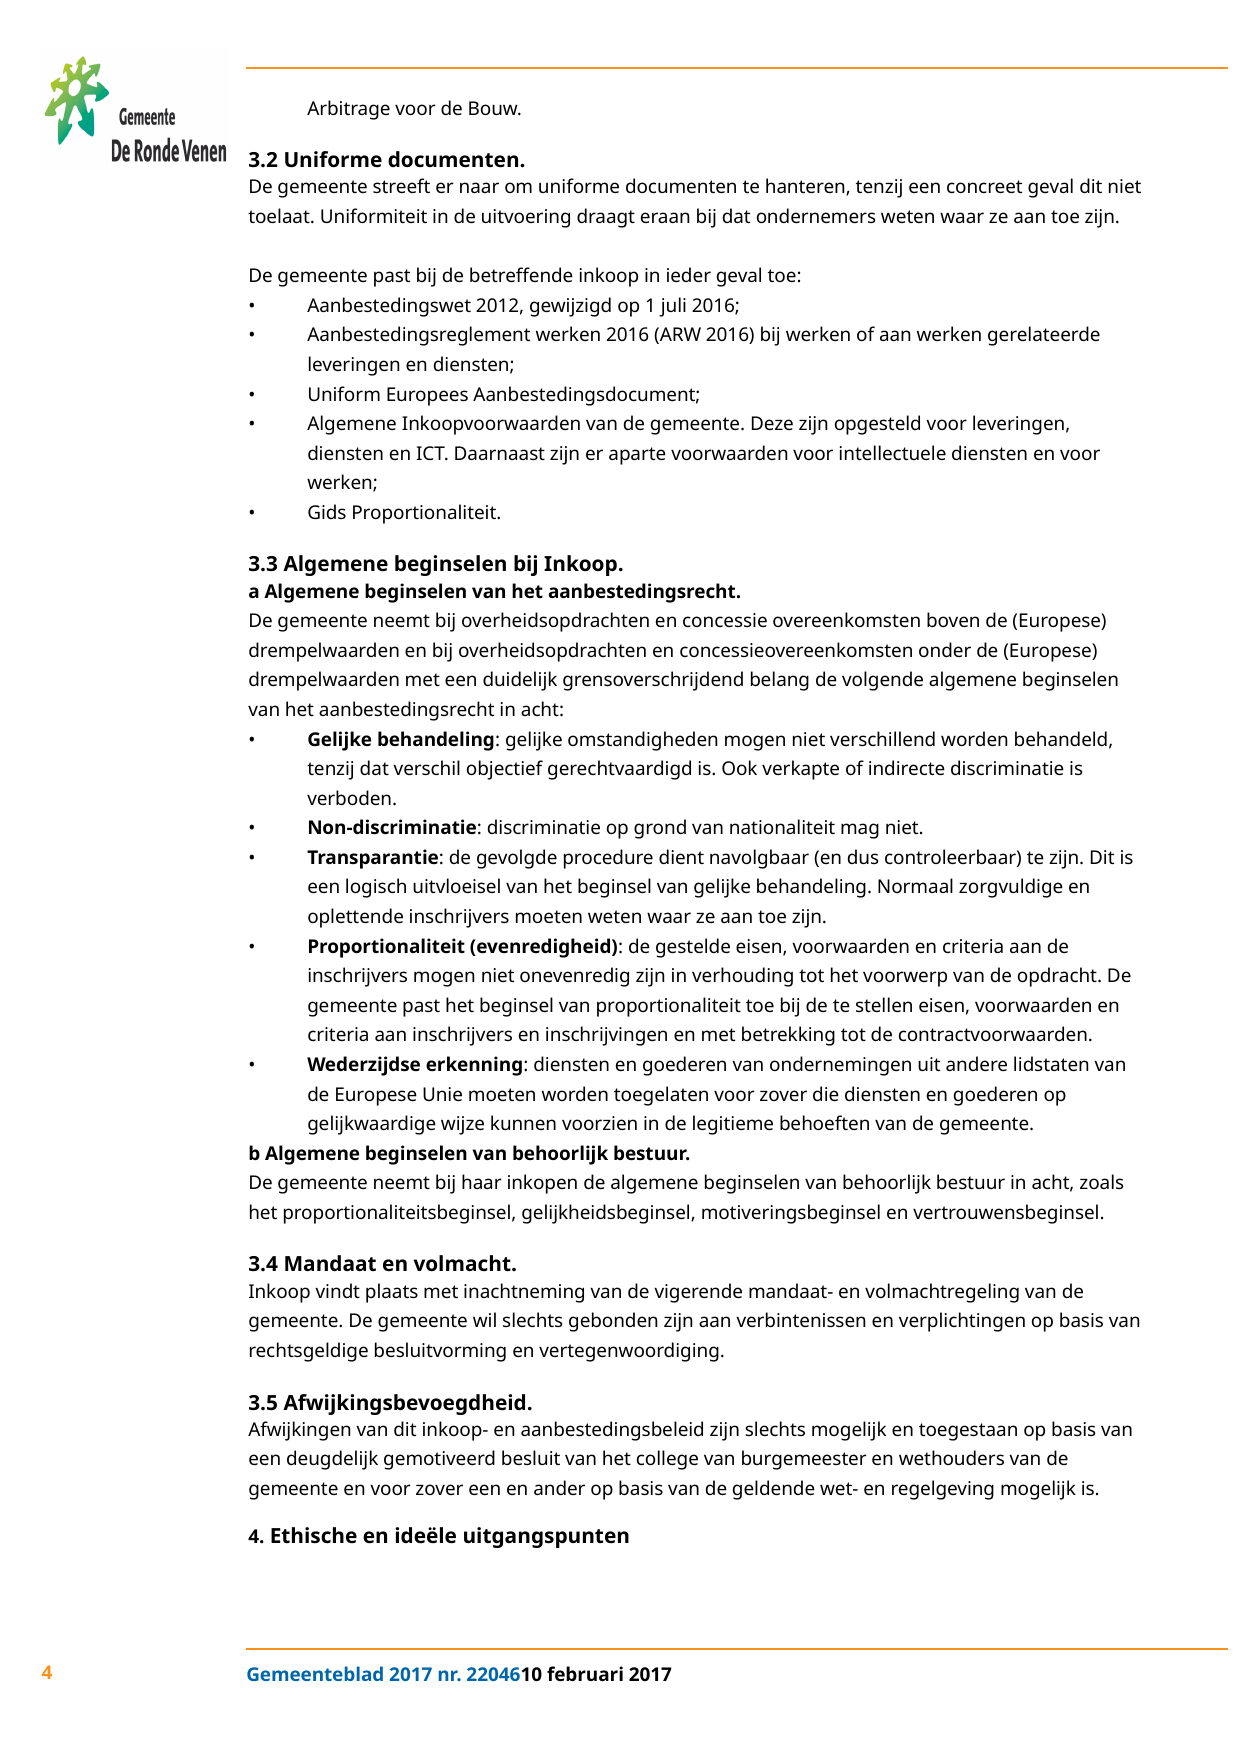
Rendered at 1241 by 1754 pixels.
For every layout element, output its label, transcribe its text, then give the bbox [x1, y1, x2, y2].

text a Algemene beginselen van het aanbestedingsrecht. [248, 578, 1152, 604]
list Gids Proportionaliteit. [248, 499, 1152, 525]
list Non-discriminatie: discriminatie op grond van nationaliteit mag niet. [248, 814, 1152, 840]
text De gemeente streeft er naar om uniforme documenten te hanteren, tenzij een concreet geval dit niet toelaat. Uniformiteit in de uitvoering draagt eraan bij dat ondernemers weten waar ze aan toe zijn. [248, 174, 1152, 229]
list Proportionaliteit (evenredigheid): de gestelde eisen, voorwaarden en criteria aan de inschrijvers mogen niet onevenredig zijn in verhouding tot het voorwerp van de opdracht. De gemeente past het beginsel van proportionaliteit toe bij de te stellen eisen, voorwaarden en criteria aan inschrijvers en inschrijvingen en met betrekking tot de contractvoorwaarden. [248, 933, 1152, 1047]
text De gemeente past bij de betreffende inkoop in ieder geval toe: [248, 262, 1152, 288]
text 3.4 Mandaat en volmacht. [248, 1249, 1152, 1278]
text b Algemene beginselen van behoorlijk bestuur. [248, 1140, 1152, 1166]
text De gemeente neemt bij overheidsopdrachten en concessie overeenkomsten boven de (Europese) drempelwaarden en bij overheidsopdrachten en concessieovereenkomsten onder de (Europese) drempelwaarden met een duidelijk grensoverschrijdend belang de volgende algemene beginselen van het aanbestedingsrecht in acht: [248, 607, 1152, 722]
text Afwijkingen van dit inkoop- en aanbestedingsbeleid zijn slechts mogelijk en toegestaan op basis van een deugdelijk gemotiveerd besluit van het college van burgemeester en wethouders van de gemeente en voor zover een en ander op basis van de geldende wet- en regelgeving mogelijk is. [248, 1416, 1152, 1501]
text 3.2 Uniforme documenten. [248, 145, 1152, 174]
text 4. Ethische en ideële uitgangspunten [248, 1521, 1152, 1549]
list Gelijke behandeling: gelijke omstandigheden mogen niet verschillend worden behandeld, tenzij dat verschil objectief gerechtvaardigd is. Ook verkapte of indirecte discriminatie is verboden. [248, 726, 1152, 811]
text 3.5 Afwijkingsbevoegdheid. [248, 1388, 1152, 1416]
picture [41, 47, 231, 172]
list Wederzijdse erkenning: diensten en goederen van ondernemingen uit andere lidstaten van de Europese Unie moeten worden toegelaten voor zover die diensten en goederen op gelijkwaardige wijze kunnen voorzien in de legitieme behoeften van de gemeente. [248, 1051, 1152, 1136]
list Uniform Europees Aanbestedingsdocument; [248, 381, 1152, 406]
list Aanbestedingswet 2012, gewijzigd op 1 juli 2016; [248, 292, 1152, 318]
list Arbitrage voor de Bouw. [248, 95, 1152, 121]
text 3.3 Algemene beginselen bij Inkoop. [248, 549, 1152, 578]
text Inkoop vindt plaats met inachtneming van de vigerende mandaat- en volmachtregeling van de gemeente. De gemeente wil slechts gebonden zijn aan verbintenissen en verplichtingen op basis van rechtsgeldige besluitvorming en vertegenwoordiging. [248, 1278, 1152, 1363]
list Transparantie: de gevolgde procedure dient navolgbaar (en dus controleerbaar) te zijn. Dit is een logisch uitvloeisel van het beginsel van gelijke behandeling. Normaal zorgvuldige en oplettende inschrijvers moeten weten waar ze aan toe zijn. [248, 844, 1152, 929]
list Aanbestedingsreglement werken 2016 (ARW 2016) bij werken of aan werken gerelateerde leveringen en diensten; [248, 322, 1152, 377]
text De gemeente neemt bij haar inkopen de algemene beginselen van behoorlijk bestuur in acht, zoals het proportionaliteitsbeginsel, gelijkheidsbeginsel, motiveringsbeginsel en vertrouwensbeginsel. [248, 1169, 1152, 1225]
list Algemene Inkoopvoorwaarden van de gemeente. Deze zijn opgesteld voor leveringen, diensten en ICT. Daarnaast zijn er aparte voorwaarden voor intellectuele diensten en voor werken; [248, 410, 1152, 495]
